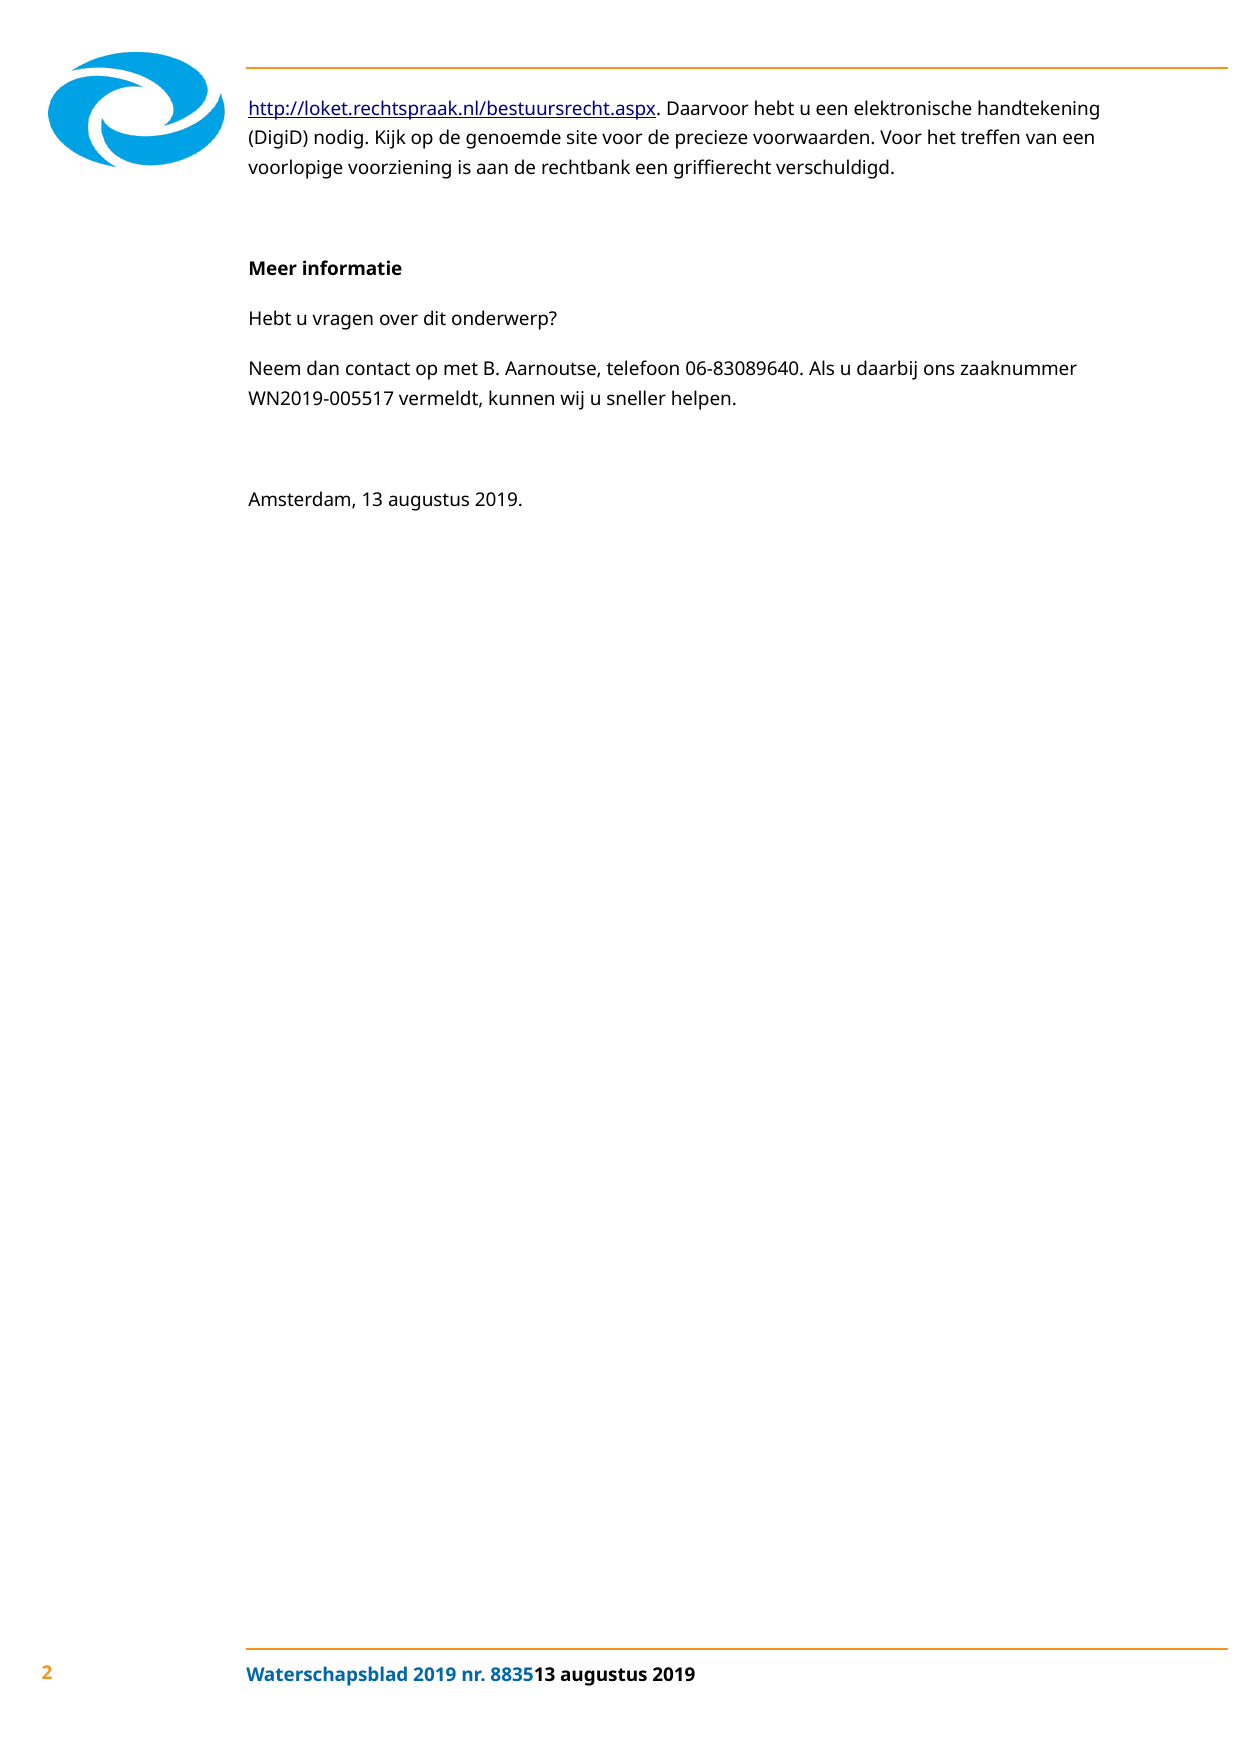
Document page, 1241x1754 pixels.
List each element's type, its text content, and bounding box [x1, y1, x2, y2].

text Meer informatie [248, 255, 1152, 281]
picture [41, 47, 231, 172]
text Amsterdam, 13 augustus 2019. [248, 486, 1152, 512]
text Neem dan contact op met B. Aarnoutse, telefoon 06-83089640. Als u daarbij ons zaaknummer WN2019-005517 vermeldt, kunnen wij u sneller helpen. [248, 356, 1152, 411]
text Hebt u vragen over dit onderwerp? [248, 305, 1152, 331]
text http://loket.rechtspraak.nl/bestuursrecht.aspx. Daarvoor hebt u een elektronische handtekening (DigiD) nodig. Kijk op de genoemde site voor de precieze voorwaarden. Voor het treffen van een voorlopige voorziening is aan de rechtbank een griffierecht verschuldigd. [248, 95, 1152, 180]
